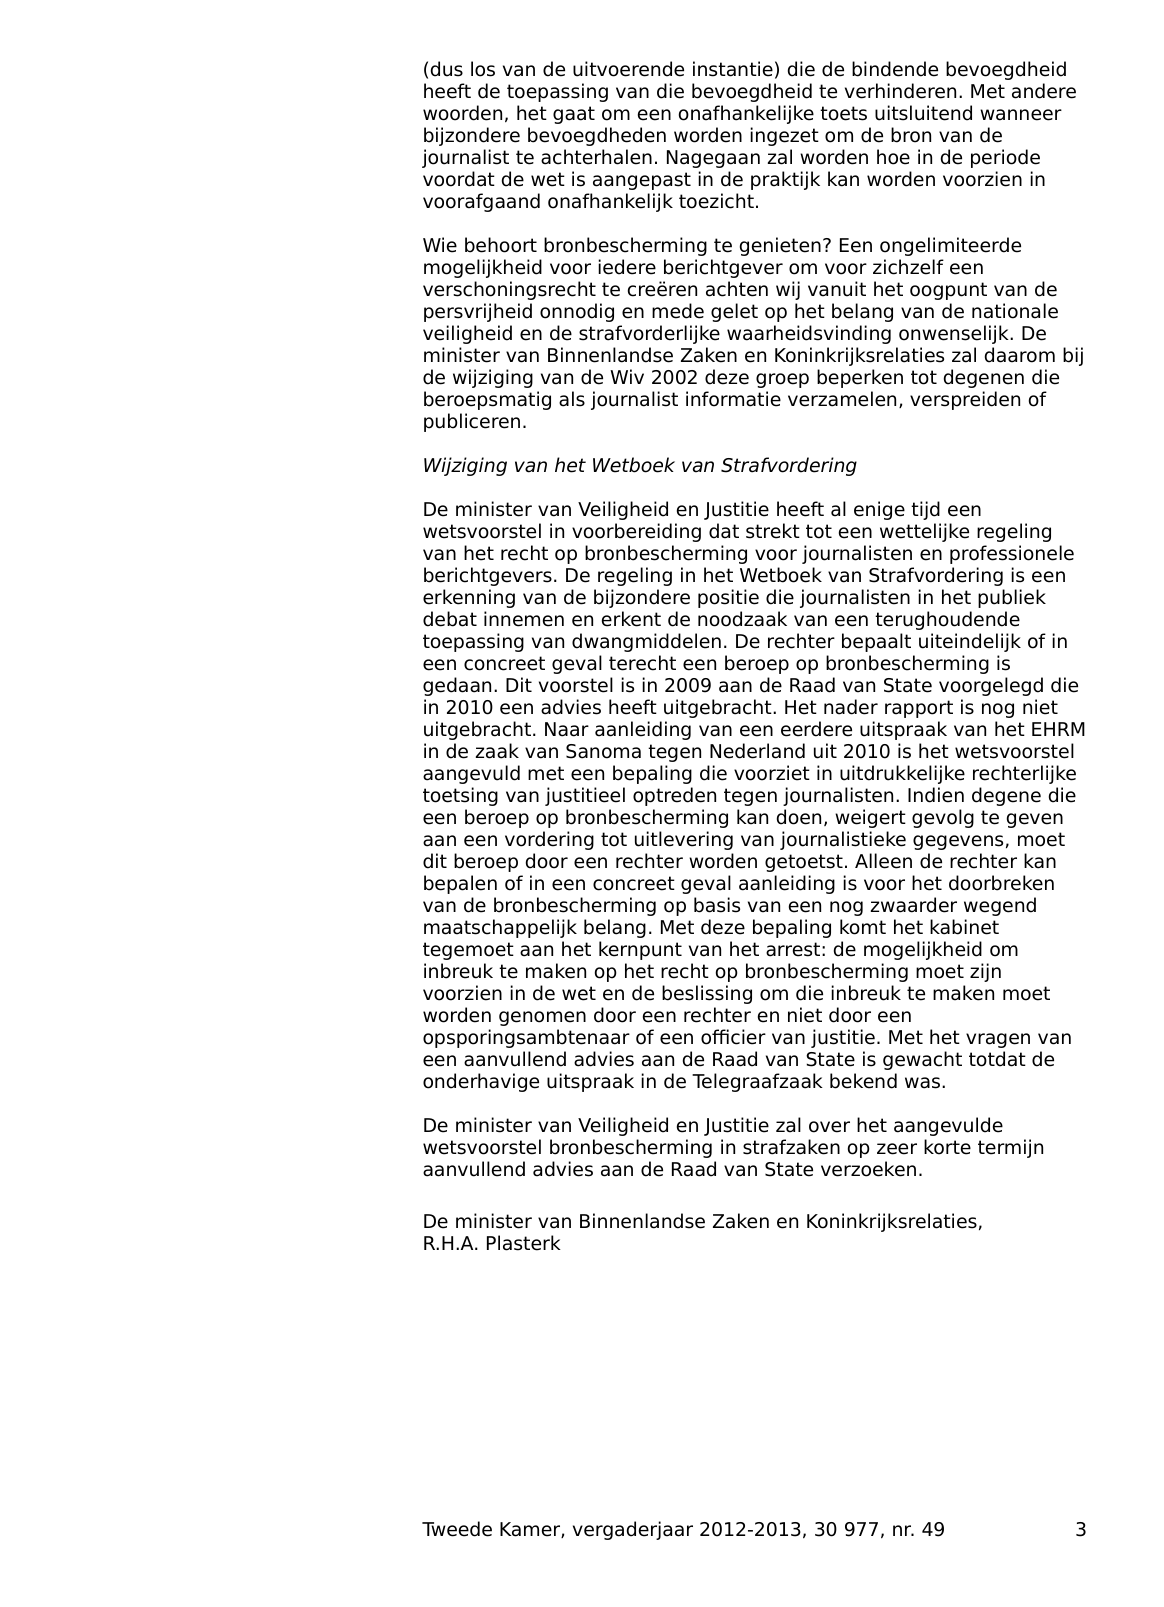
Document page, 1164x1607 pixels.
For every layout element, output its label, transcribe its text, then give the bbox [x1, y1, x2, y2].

text Wie behoort bronbescherming te genieten? Een ongelimiteerde mogelijkheid voor iedere berichtgever om voor zichzelf een verschoningsrecht te creëren achten wij vanuit het oogpunt van de persvrijheid onnodig en mede gelet op het belang van de nationale veiligheid en de strafvorderlijke waarheidsvinding onwenselijk. De minister van Binnenlandse Zaken en Koninkrijksrelaties zal daarom bij de wijziging van de Wiv 2002 deze groep beperken tot degenen die beroepsmatig als journalist informatie verzamelen, verspreiden of publiceren. [422, 235, 1087, 433]
text De minister van Veiligheid en Justitie zal over het aangevulde wetsvoorstel bronbescherming in strafzaken op zeer korte termijn aanvullend advies aan de Raad van State verzoeken. [422, 1115, 1087, 1181]
text De minister van Binnenlandse Zaken en Koninkrijksrelaties, R.H.A. Plasterk [422, 1211, 1087, 1255]
subtitle Wijziging van het Wetboek van Strafvordering [422, 455, 1087, 477]
text De minister van Veiligheid en Justitie heeft al enige tijd een wetsvoorstel in voorbereiding dat strekt tot een wettelijke regeling van het recht op bronbescherming voor journalisten en professionele berichtgevers. De regeling in het Wetboek van Strafvordering is een erkenning van de bijzondere positie die journalisten in het publiek debat innemen en erkent de noodzaak van een terughoudende toepassing van dwangmiddelen. De rechter bepaalt uiteindelijk of in een concreet geval terecht een beroep op bronbescherming is gedaan. Dit voorstel is in 2009 aan de Raad van State voorgelegd die in 2010 een advies heeft uitgebracht. Het nader rapport is nog niet uitgebracht. Naar aanleiding van een eerdere uitspraak van het EHRM in de zaak van Sanoma tegen Nederland uit 2010 is het wetsvoorstel aangevuld met een bepaling die voorziet in uitdrukkelijke rechterlijke toetsing van justitieel optreden tegen journalisten. Indien degene die een beroep op bronbescherming kan doen, weigert gevolg te geven aan een vordering tot uitlevering van journalistieke gegevens, moet dit beroep door een rechter worden getoetst. Alleen de rechter kan bepalen of in een concreet geval aanleiding is voor het doorbreken van de bronbescherming op basis van een nog zwaarder wegend maatschappelijk belang. Met deze bepaling komt het kabinet tegemoet aan het kernpunt van het arrest: de mogelijkheid om inbreuk te maken op het recht op bronbescherming moet zijn voorzien in de wet en de beslissing om die inbreuk te maken moet worden genomen door een rechter en niet door een opsporingsambtenaar of een officier van justitie. Met het vragen van een aanvullend advies aan de Raad van State is gewacht totdat de onderhavige uitspraak in de Telegraafzaak bekend was. [422, 499, 1087, 1093]
text (dus los van de uitvoerende instantie) die de bindende bevoegdheid heeft de toepassing van die bevoegdheid te verhinderen. Met andere woorden, het gaat om een onafhankelijke toets uitsluitend wanneer bijzondere bevoegdheden worden ingezet om de bron van de journalist te achterhalen. Nagegaan zal worden hoe in de periode voordat de wet is aangepast in de praktijk kan worden voorzien in voorafgaand onafhankelijk toezicht. [422, 59, 1087, 213]
